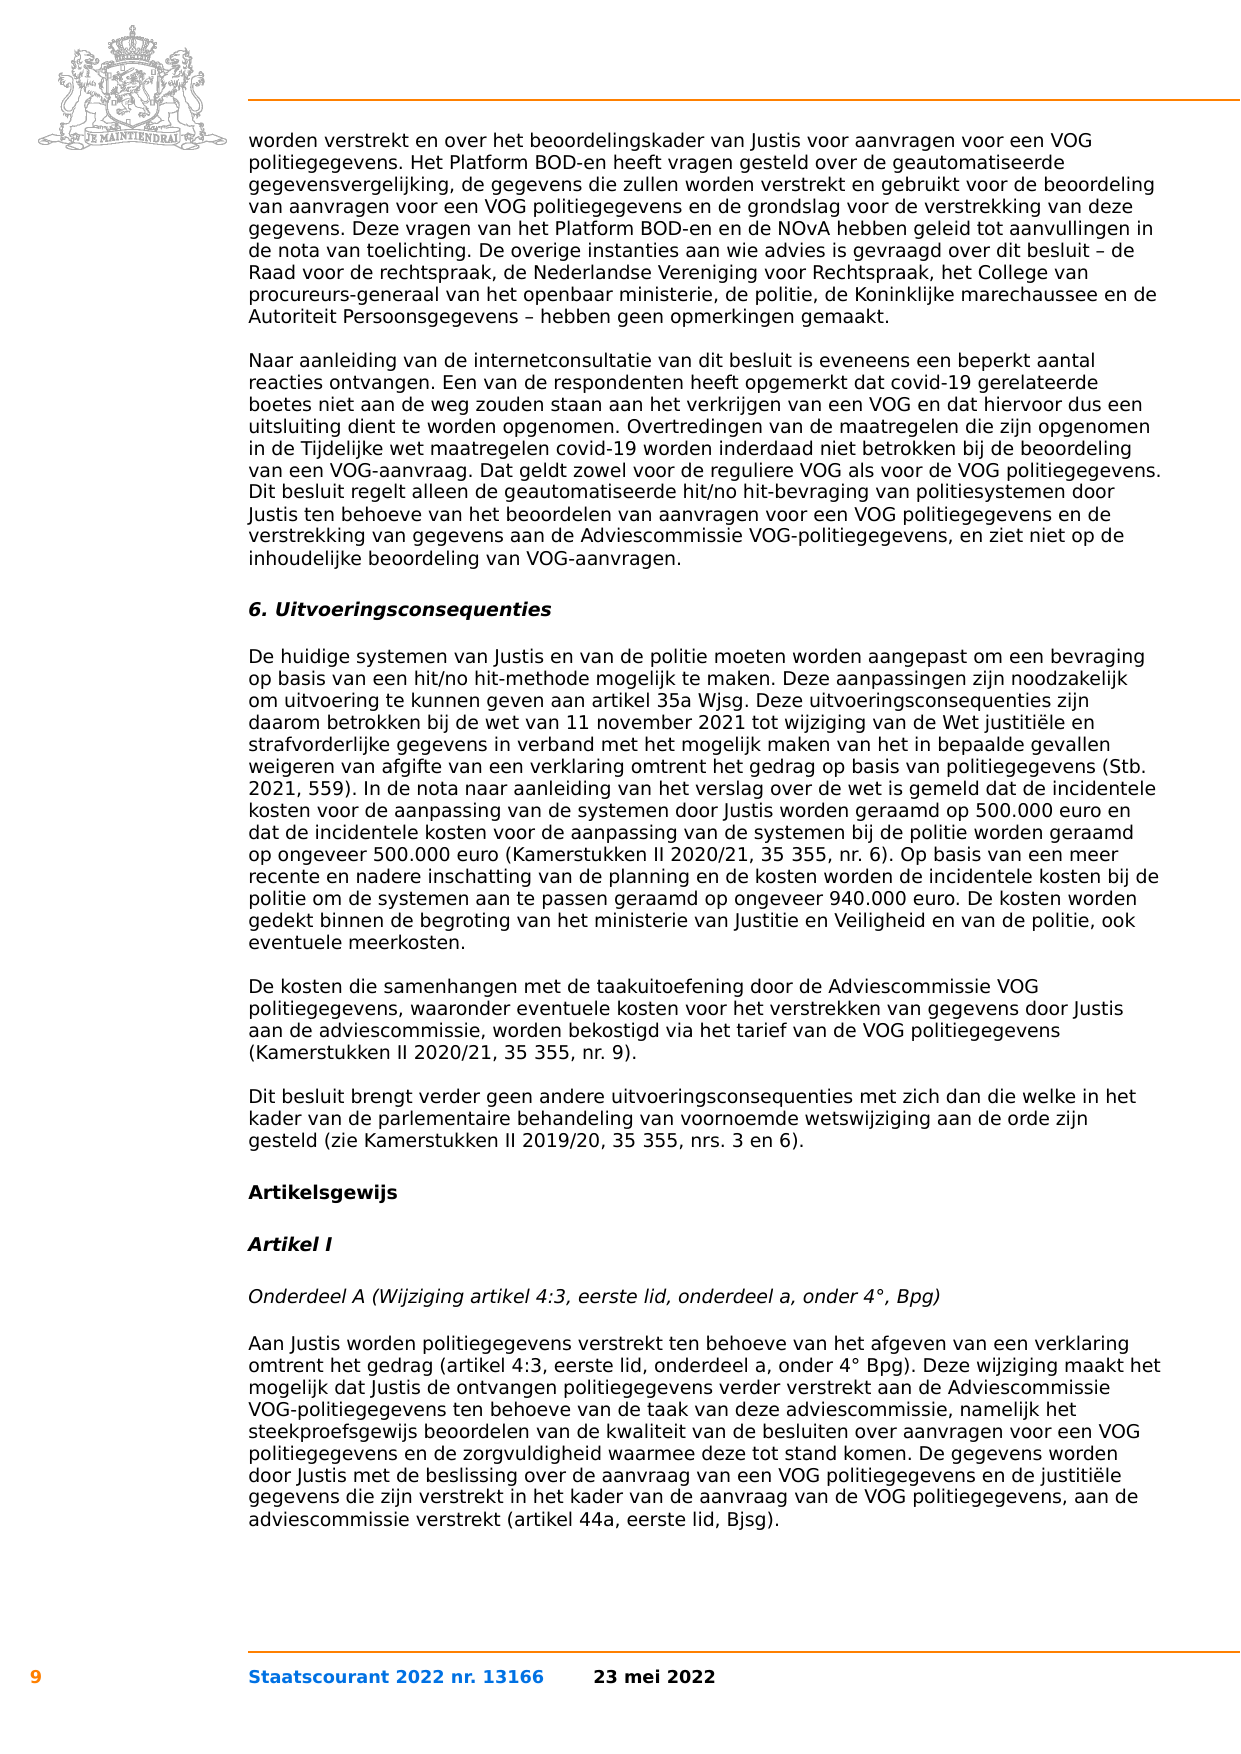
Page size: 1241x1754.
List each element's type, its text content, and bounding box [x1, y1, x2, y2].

text Aan Justis worden politiegegevens verstrekt ten behoeve van het afgeven van een verklaring omtrent het gedrag (artikel 4:3, eerste lid, onderdeel a, onder 4° Bpg). Deze wijziging maakt het mogelijk dat Justis de ontvangen politiegegevens verder verstrekt aan de Adviescommissie VOG-politiegegevens ten behoeve van de taak van deze adviescommissie, namelijk het steekproefsgewijs beoordelen van de kwaliteit van de besluiten over aanvragen voor een VOG politiegegevens en de zorgvuldigheid waarmee deze tot stand komen. De gegevens worden door Justis met de beslissing over de aanvraag van een VOG politiegegevens en de justitiële gegevens die zijn verstrekt in het kader van de aanvraag van de VOG politiegegevens, aan de adviescommissie verstrekt (artikel 44a, eerste lid, Bjsg). [248, 1333, 1163, 1530]
picture [38, 25, 227, 150]
subtitle 6. Uitvoeringsconsequenties [248, 599, 1163, 621]
text Naar aanleiding van de internetconsultatie van dit besluit is eveneens een beperkt aantal reacties ontvangen. Een van de respondenten heeft opgemerkt dat covid-19 gerelateerde boetes niet aan de weg zouden staan aan het verkrijgen van een VOG en dat hiervoor dus een uitsluiting dient te worden opgenomen. Overtredingen van de maatregelen die zijn opgenomen in de Tijdelijke wet maatregelen covid-19 worden inderdaad niet betrokken bij de beoordeling van een VOG-aanvraag. Dat geldt zowel voor de reguliere VOG als voor de VOG politiegegevens. Dit besluit regelt alleen de geautomatiseerde hit/no hit-bevraging van politiesystemen door Justis ten behoeve van het beoordelen van aanvragen voor een VOG politiegegevens en de verstrekking van gegevens aan de Adviescommissie VOG-politiegegevens, en ziet niet op de inhoudelijke beoordeling van VOG-aanvragen. [248, 349, 1163, 569]
subtitle Onderdeel A (Wijziging artikel 4:3, eerste lid, onderdeel a, onder 4°, Bpg) [248, 1286, 1163, 1308]
text worden verstrekt en over het beoordelingskader van Justis voor aanvragen voor een VOG politiegegevens. Het Platform BOD-en heeft vragen gesteld over de geautomatiseerde gegevensvergelijking, de gegevens die zullen worden verstrekt en gebruikt voor de beoordeling van aanvragen voor een VOG politiegegevens en de grondslag voor de verstrekking van deze gegevens. Deze vragen van het Platform BOD-en en de NOvA hebben geleid tot aanvullingen in de nota van toelichting. De overige instanties aan wie advies is gevraagd over dit besluit – de Raad voor de rechtspraak, de Nederlandse Vereniging voor Rechtspraak, het College van procureurs-generaal van het openbaar ministerie, de politie, de Koninklijke marechaussee en de Autoriteit Persoonsgegevens – hebben geen opmerkingen gemaakt. [248, 130, 1163, 328]
text Dit besluit brengt verder geen andere uitvoeringsconsequenties met zich dan die welke in het kader van de parlementaire behandeling van voornoemde wetswijziging aan de orde zijn gesteld (zie Kamerstukken II 2019/20, 35 355, nrs. 3 en 6). [248, 1086, 1163, 1152]
subtitle Artikelsgewijs [248, 1182, 1163, 1204]
subtitle Artikel I [248, 1234, 1163, 1256]
text De huidige systemen van Justis en van de politie moeten worden aangepast om een bevraging op basis van een hit/no hit-methode mogelijk te maken. Deze aanpassingen zijn noodzakelijk om uitvoering te kunnen geven aan artikel 35a Wjsg. Deze uitvoeringsconsequenties zijn daarom betrokken bij de wet van 11 november 2021 tot wijziging van de Wet justitiële en strafvorderlijke gegevens in verband met het mogelijk maken van het in bepaalde gevallen weigeren van afgifte van een verklaring omtrent het gedrag op basis van politiegegevens (Stb. 2021, 559). In de nota naar aanleiding van het verslag over de wet is gemeld dat de incidentele kosten voor de aanpassing van de systemen door Justis worden geraamd op 500.000 euro en dat de incidentele kosten voor de aanpassing van de systemen bij de politie worden geraamd op ongeveer 500.000 euro (Kamerstukken II 2020/21, 35 355, nr. 6). Op basis van een meer recente en nadere inschatting van de planning en de kosten worden de incidentele kosten bij de politie om de systemen aan te passen geraamd op ongeveer 940.000 euro. De kosten worden gedekt binnen de begroting van het ministerie van Justitie en Veiligheid en van de politie, ook eventuele meerkosten. [248, 646, 1163, 954]
text De kosten die samenhangen met de taakuitoefening door de Adviescommissie VOG politiegegevens, waaronder eventuele kosten voor het verstrekken van gegevens door Justis aan de adviescommissie, worden bekostigd via het tarief van de VOG politiegegevens (Kamerstukken II 2020/21, 35 355, nr. 9). [248, 976, 1163, 1064]
